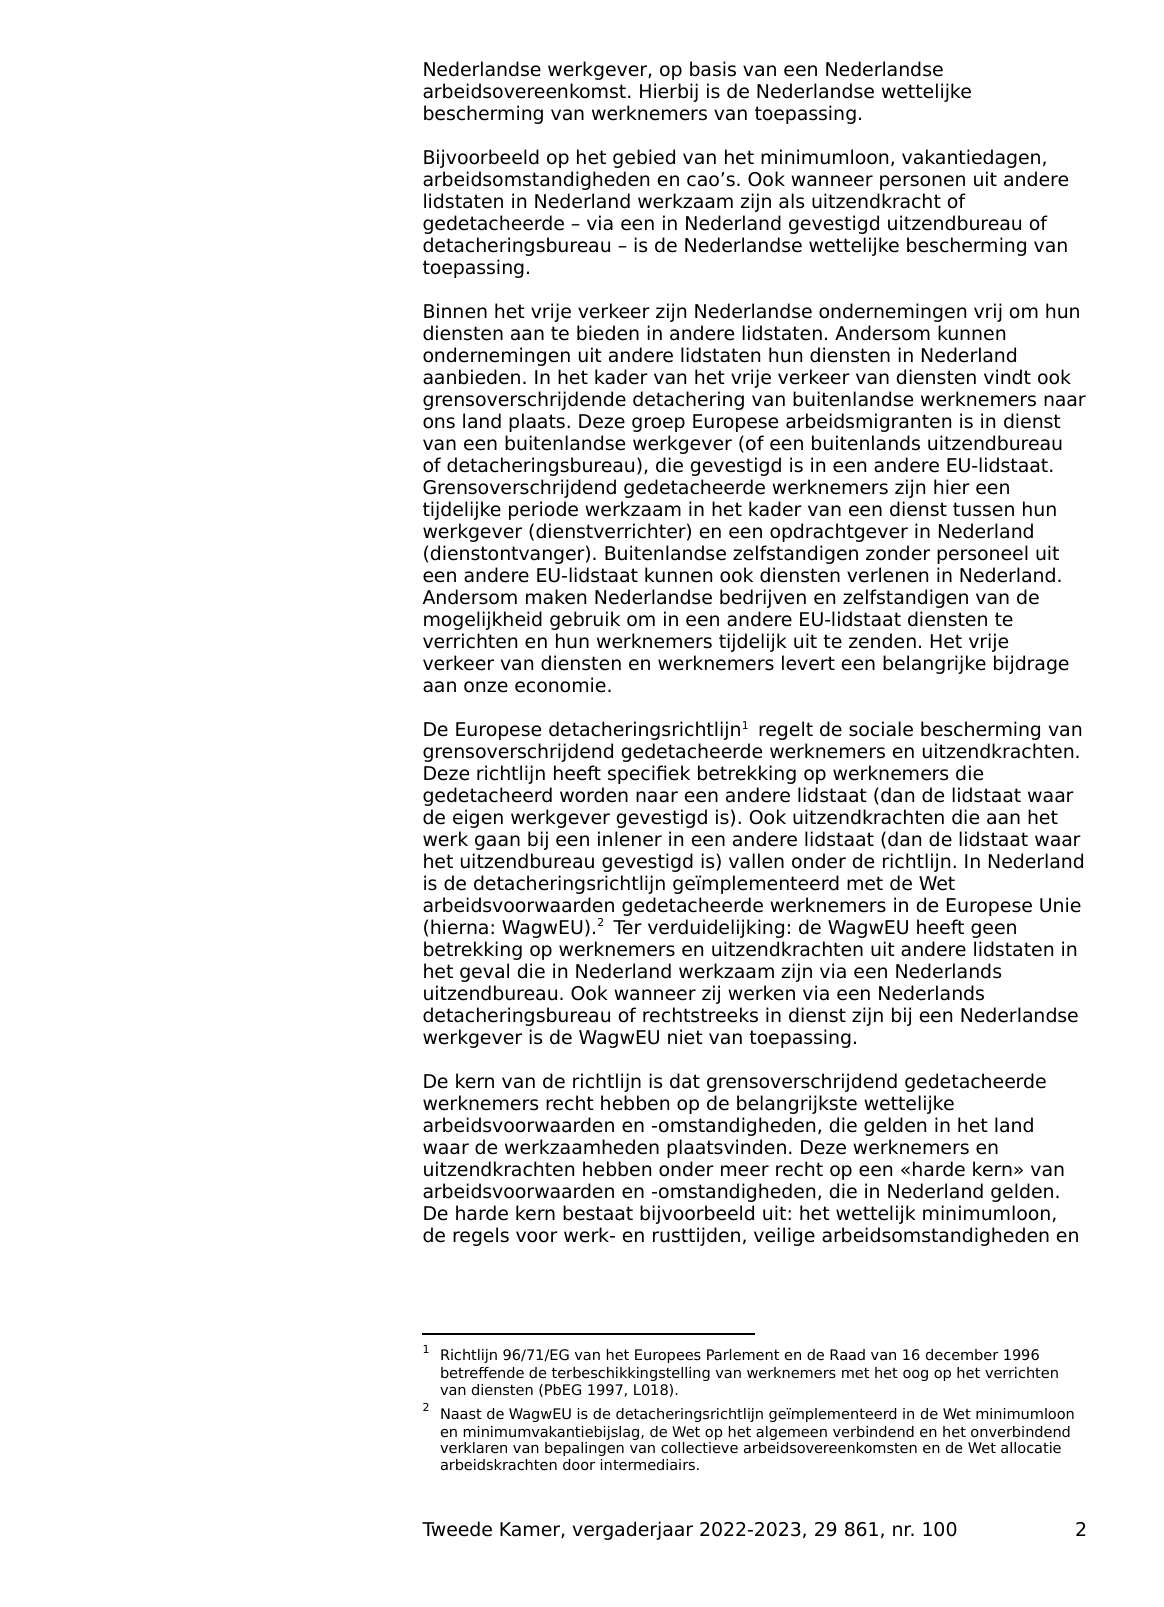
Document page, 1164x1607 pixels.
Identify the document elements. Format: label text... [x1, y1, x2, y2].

text Binnen het vrije verkeer zijn Nederlandse ondernemingen vrij om hun diensten aan te bieden in andere lidstaten. Andersom kunnen ondernemingen uit andere lidstaten hun diensten in Nederland aanbieden. In het kader van het vrije verkeer van diensten vindt ook grensoverschrijdende detachering van buitenlandse werknemers naar ons land plaats. Deze groep Europese arbeidsmigranten is in dienst van een buitenlandse werkgever (of een buitenlands uitzendbureau of detacheringsbureau), die gevestigd is in een andere EU-lidstaat. Grensoverschrijdend gedetacheerde werknemers zijn hier een tijdelijke periode werkzaam in het kader van een dienst tussen hun werkgever (dienstverrichter) en een opdrachtgever in Nederland (dienstontvanger). Buitenlandse zelfstandigen zonder personeel uit een andere EU-lidstaat kunnen ook diensten verlenen in Nederland. Andersom maken Nederlandse bedrijven en zelfstandigen van de mogelijkheid gebruik om in een andere EU-lidstaat diensten te verrichten en hun werknemers tijdelijk uit te zenden. Het vrije verkeer van diensten en werknemers levert een belangrijke bijdrage aan onze economie. [422, 301, 1087, 697]
text Nederlandse werkgever, op basis van een Nederlandse arbeidsovereenkomst. Hierbij is de Nederlandse wettelijke bescherming van werknemers van toepassing. [422, 59, 1087, 125]
text Bijvoorbeeld op het gebied van het minimumloon, vakantiedagen, arbeidsomstandigheden en cao’s. Ook wanneer personen uit andere lidstaten in Nederland werkzaam zijn als uitzendkracht of gedetacheerde – via een in Nederland gevestigd uitzendbureau of detacheringsbureau – is de Nederlandse wettelijke bescherming van toepassing. [422, 147, 1087, 279]
text De Europese detacheringsrichtlijn regelt de sociale bescherming van grensoverschrijdend gedetacheerde werknemers en uitzendkrachten. Deze richtlijn heeft specifiek betrekking op werknemers die gedetacheerd worden naar een andere lidstaat (dan de lidstaat waar de eigen werkgever gevestigd is). Ook uitzendkrachten die aan het werk gaan bij een inlener in een andere lidstaat (dan de lidstaat waar het uitzendbureau gevestigd is) vallen onder de richtlijn. In Nederland is de detacheringsrichtlijn geïmplementeerd met de Wet arbeidsvoorwaarden gedetacheerde werknemers in de Europese Unie (hierna: WagwEU). Ter verduidelijking: de WagwEU heeft geen betrekking op werknemers en uitzendkrachten uit andere lidstaten in het geval die in Nederland werkzaam zijn via een Nederlands uitzendbureau. Ook wanneer zij werken via een Nederlands detacheringsbureau of rechtstreeks in dienst zijn bij een Nederlandse werkgever is de WagwEU niet van toepassing. [422, 719, 1087, 1049]
text De kern van de richtlijn is dat grensoverschrijdend gedetacheerde werknemers recht hebben op de belangrijkste wettelijke arbeidsvoorwaarden en -omstandigheden, die gelden in het land waar de werkzaamheden plaatsvinden. Deze werknemers en uitzendkrachten hebben onder meer recht op een «harde kern» van arbeidsvoorwaarden en -omstandigheden, die in Nederland gelden. De harde kern bestaat bijvoorbeeld uit: het wettelijk minimumloon, de regels voor werk- en rusttijden, veilige arbeidsomstandigheden en [422, 1071, 1087, 1247]
text Richtlijn 96/71/EG van het Europees Parlement en de Raad van 16 december 1996 betreffende de terbeschikkingstelling van werknemers met het oog op het verrichten van diensten (PbEG 1997, L018). [422, 1343, 1087, 1399]
text Naast de WagwEU is de detacheringsrichtlijn geïmplementeerd in de Wet minimumloon en minimumvakantiebijslag, de Wet op het algemeen verbindend en het onverbindend verklaren van bepalingen van collectieve arbeidsovereenkomsten en de Wet allocatie arbeidskrachten door intermediairs. [422, 1402, 1087, 1474]
